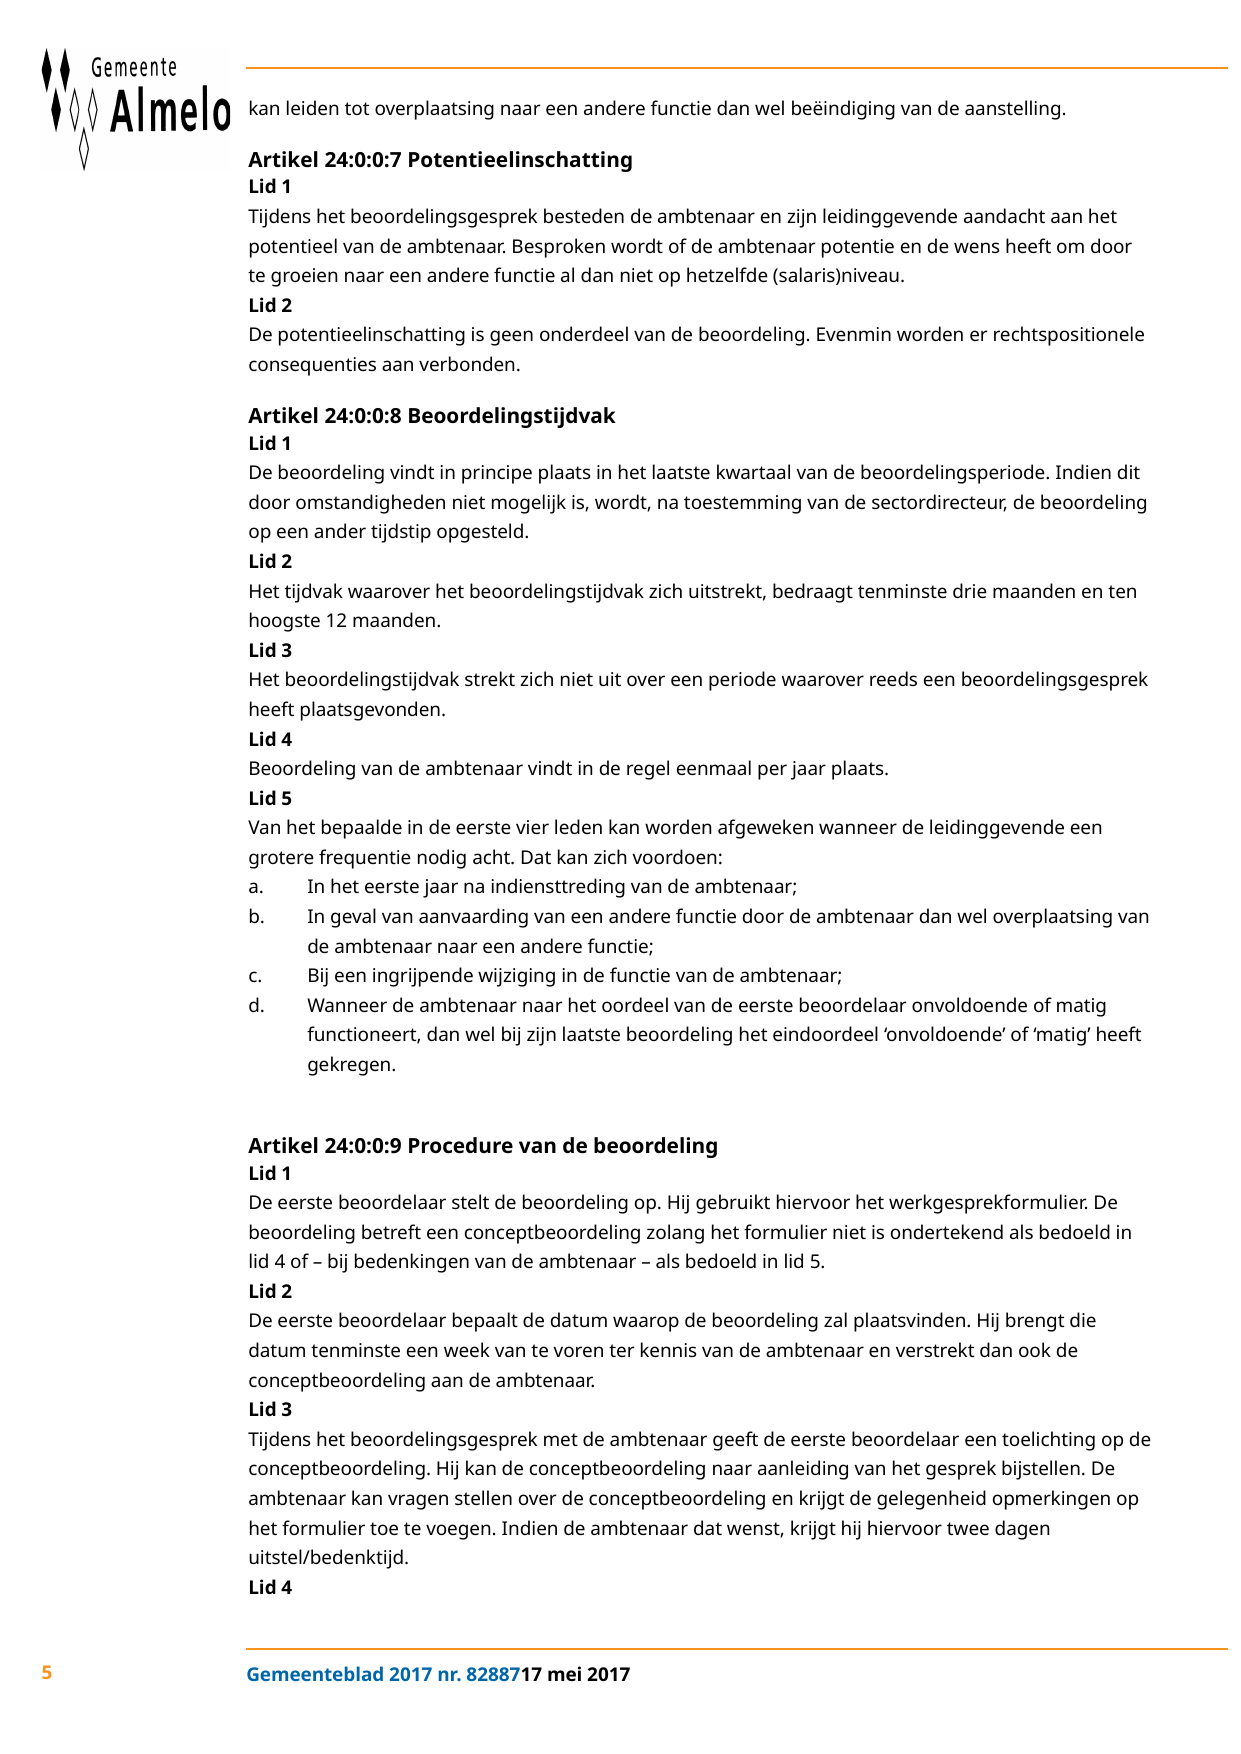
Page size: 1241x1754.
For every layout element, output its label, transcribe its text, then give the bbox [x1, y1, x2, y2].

list Bij een ingrijpende wijziging in de functie van de ambtenaar; [248, 962, 1152, 988]
text Lid 3 [248, 637, 1152, 663]
text Het tijdvak waarover het beoordelingstijdvak zich uitstrekt, bedraagt tenminste drie maanden en ten hoogste 12 maanden. [248, 578, 1152, 633]
text Lid 5 [248, 785, 1152, 811]
list In het eerste jaar na indiensttreding van de ambtenaar; [248, 874, 1152, 899]
text De potentieelinschatting is geen onderdeel van de beoordeling. Evenmin worden er rechtspositionele consequenties aan verbonden. [248, 322, 1152, 377]
text Lid 4 [248, 726, 1152, 752]
text kan leiden tot overplaatsing naar een andere functie dan wel beëindiging van de aanstelling. [248, 95, 1152, 121]
text De eerste beoordelaar bepaalt de datum waarop de beoordeling zal plaatsvinden. Hij brengt die datum tenminste een week van te voren ter kennis van de ambtenaar en verstrekt dan ook de conceptbeoordeling aan de ambtenaar. [248, 1308, 1152, 1392]
text Artikel 24:0:0:8 Beoordelingstijdvak [248, 402, 1152, 430]
picture [41, 47, 231, 172]
text Beoordeling van de ambtenaar vindt in de regel eenmaal per jaar plaats. [248, 755, 1152, 781]
text Het beoordelingstijdvak strekt zich niet uit over een periode waarover reeds een beoordelingsgesprek heeft plaatsgevonden. [248, 667, 1152, 722]
text Tijdens het beoordelingsgesprek besteden de ambtenaar en zijn leidinggevende aandacht aan het potentieel van de ambtenaar. Besproken wordt of de ambtenaar potentie en de wens heeft om door te groeien naar een andere functie al dan niet op hetzelfde (salaris)niveau. [248, 203, 1152, 288]
text De beoordeling vindt in principe plaats in het laatste kwartaal van de beoordelingsperiode. Indien dit door omstandigheden niet mogelijk is, wordt, na toestemming van de sectordirecteur, de beoordeling op een ander tijdstip opgesteld. [248, 459, 1152, 544]
text Lid 1 [248, 174, 1152, 199]
text Artikel 24:0:0:9 Procedure van de beoordeling [248, 1131, 1152, 1160]
text Artikel 24:0:0:7 Potentieelinschatting [248, 145, 1152, 174]
text Lid 1 [248, 430, 1152, 456]
list Wanneer de ambtenaar naar het oordeel van de eerste beoordelaar onvoldoende of matig functioneert, dan wel bij zijn laatste beoordeling het eindoordeel ‘onvoldoende’ of ‘matig’ heeft gekregen. [248, 992, 1152, 1077]
text Lid 2 [248, 292, 1152, 318]
text Lid 3 [248, 1396, 1152, 1422]
text Lid 4 [248, 1574, 1152, 1599]
text Van het bepaalde in de eerste vier leden kan worden afgeweken wanneer de leidinggevende een grotere frequentie nodig acht. Dat kan zich voordoen: [248, 814, 1152, 870]
text De eerste beoordelaar stelt de beoordeling op. Hij gebruikt hiervoor het werkgesprekformulier. De beoordeling betreft een conceptbeoordeling zolang het formulier niet is ondertekend als bedoeld in lid 4 of – bij bedenkingen van de ambtenaar – als bedoeld in lid 5. [248, 1189, 1152, 1274]
text Tijdens het beoordelingsgesprek met de ambtenaar geeft de eerste beoordelaar een toelichting op de conceptbeoordeling. Hij kan de conceptbeoordeling naar aanleiding van het gesprek bijstellen. De ambtenaar kan vragen stellen over de conceptbeoordeling en krijgt de gelegenheid opmerkingen op het formulier toe te voegen. Indien de ambtenaar dat wenst, krijgt hij hiervoor twee dagen uitstel/bedenktijd. [248, 1426, 1152, 1570]
list In geval van aanvaarding van een andere functie door de ambtenaar dan wel overplaatsing van de ambtenaar naar een andere functie; [248, 903, 1152, 959]
text Lid 2 [248, 1278, 1152, 1304]
text Lid 1 [248, 1160, 1152, 1185]
text Lid 2 [248, 548, 1152, 574]
